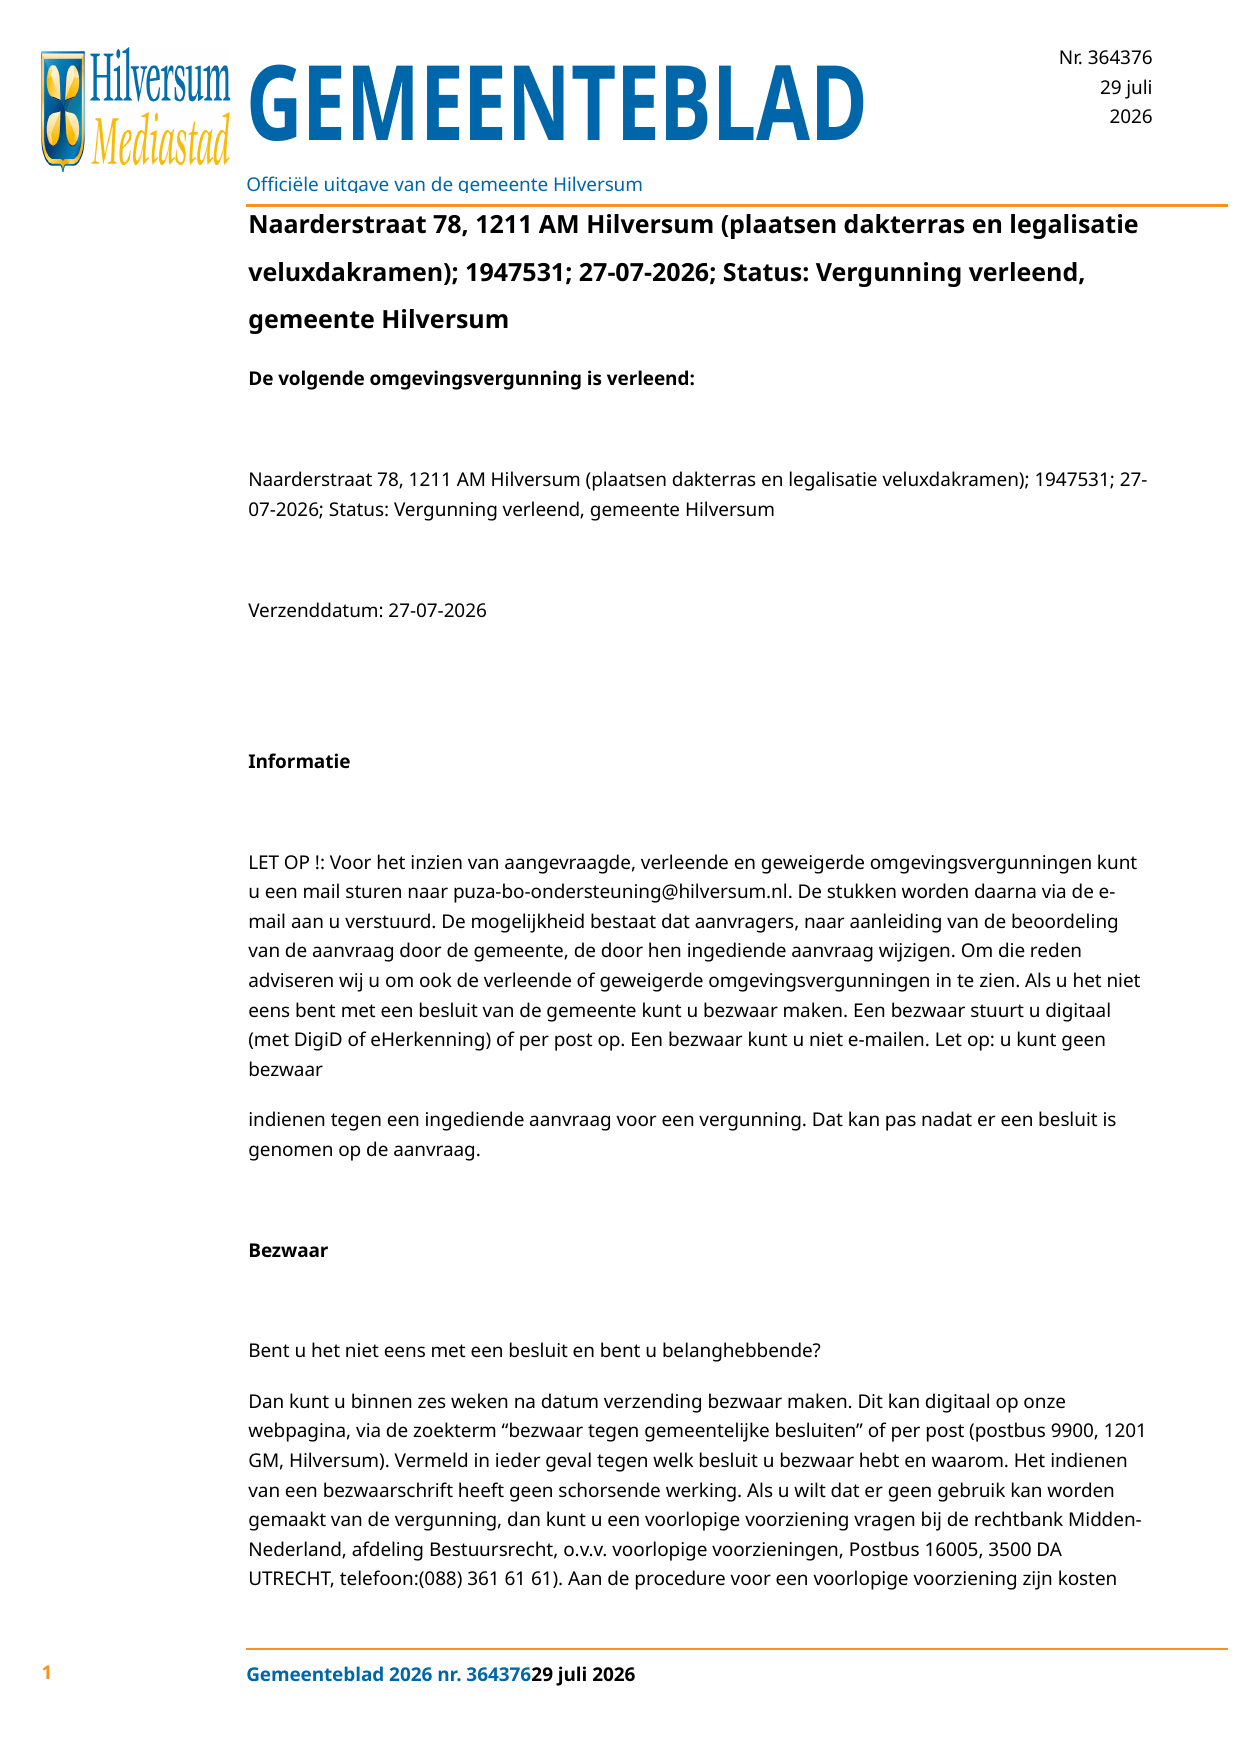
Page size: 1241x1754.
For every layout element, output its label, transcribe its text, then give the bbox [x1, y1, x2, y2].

text Verzenddatum: 27-07-2026 [248, 597, 1152, 622]
text Bezwaar [248, 1237, 1152, 1262]
text indienen tegen een ingediende aanvraag voor een vergunning. Dat kan pas nadat er een besluit is genomen op de aanvraag. [248, 1106, 1152, 1162]
text De volgende omgevingsvergunning is verleend: [248, 366, 1152, 391]
text Naarderstraat 78, 1211 AM Hilversum (plaatsen dakterras en legalisatie veluxdakramen); 1947531; 27-07-2026; Status: Vergunning verleend, gemeente Hilversum [248, 466, 1152, 522]
text Dan kunt u binnen zes weken na datum verzending bezwaar maken. Dit kan digitaal op onze webpagina, via de zoekterm “bezwaar tegen gemeentelijke besluiten” of per post (postbus 9900, 1201 GM, Hilversum). Vermeld in ieder geval tegen welk besluit u bezwaar hebt en waarom. Het indienen van een bezwaarschrift heeft geen schorsende werking. Als u wilt dat er geen gebruik kan worden gemaakt van de vergunning, dan kunt u een voorlopige voorziening vragen bij de rechtbank Midden-Nederland, afdeling Bestuursrecht, o.v.v. voorlopige voorzieningen, Postbus 16005, 3500 DA UTRECHT, telefoon:(088) 361 61 61). Aan de procedure voor een voorlopige voorziening zijn kosten [248, 1388, 1152, 1591]
picture [41, 47, 231, 172]
text Bent u het niet eens met een besluit en bent u belanghebbende? [248, 1338, 1152, 1363]
text Informatie [248, 748, 1152, 774]
text LET OP !: Voor het inzien van aangevraagde, verleende en geweigerde omgevingsvergunningen kunt u een mail sturen naar puza-bo-ondersteuning@hilversum.nl. De stukken worden daarna via de e-mail aan u verstuurd. De mogelijkheid bestaat dat aanvragers, naar aanleiding van de beoordeling van de aanvraag door de gemeente, de door hen ingediende aanvraag wijzigen. Om die reden adviseren wij u om ook de verleende of geweigerde omgevingsvergunningen in te zien. Als u het niet eens bent met een besluit van de gemeente kunt u bezwaar maken. Een bezwaar stuurt u digitaal (met DigiD of eHerkenning) of per post op. Een bezwaar kunt u niet e-mailen. Let op: u kunt geen bezwaar [248, 849, 1152, 1082]
text Naarderstraat 78, 1211 AM Hilversum (plaatsen dakterras en legalisatie veluxdakramen); 1947531; 27-07-2026; Status: Vergunning verleend, gemeente Hilversum [248, 207, 1152, 336]
